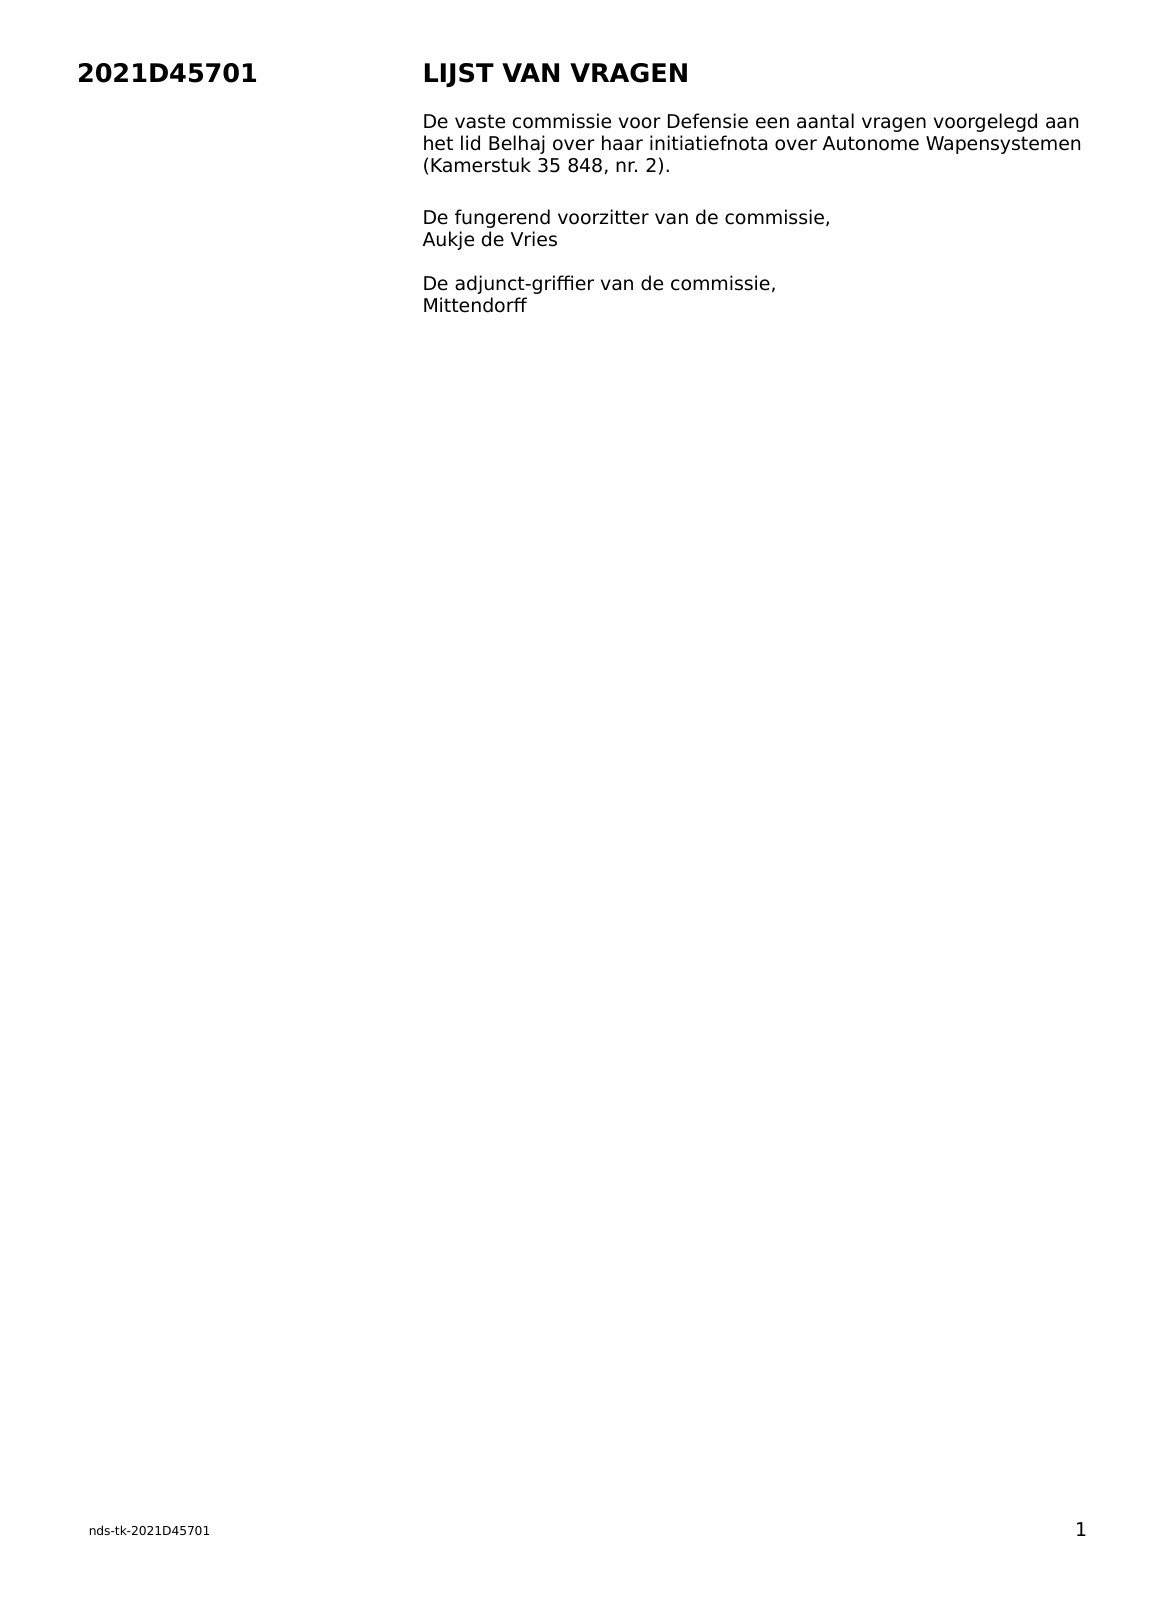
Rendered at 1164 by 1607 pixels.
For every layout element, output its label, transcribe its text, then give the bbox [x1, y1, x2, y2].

text De vaste commissie voor Defensie een aantal vragen voorgelegd aan het lid Belhaj over haar initiatiefnota over Autonome Wapensystemen (Kamerstuk 35 848, nr. 2). [422, 111, 1087, 177]
text nds-tk-2021D45701 [88, 1524, 323, 1538]
text De adjunct-griffier van de commissie, Mittendorff [422, 273, 1087, 317]
text 2021D45701 LIJST VAN VRAGEN [77, 59, 1087, 89]
text De fungerend voorzitter van de commissie, Aukje de Vries [422, 207, 1087, 251]
